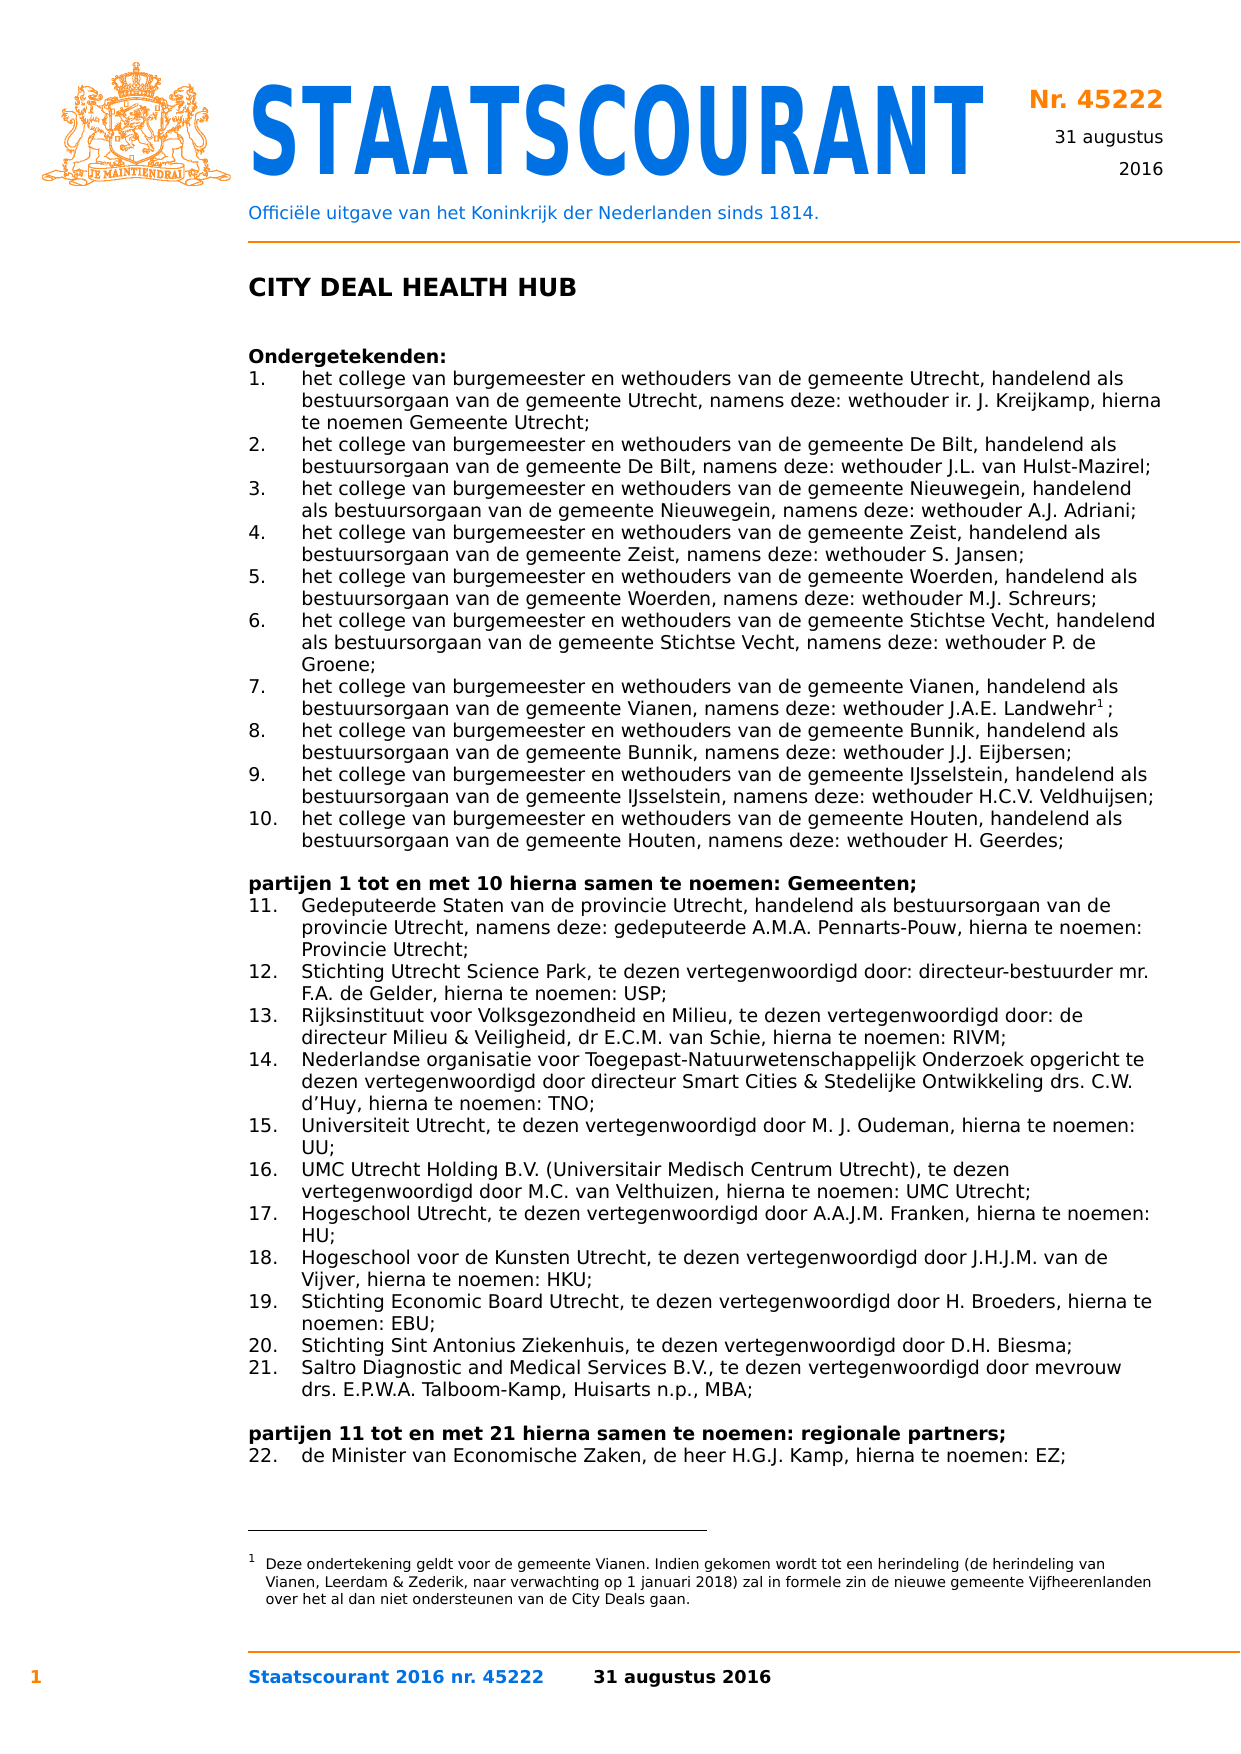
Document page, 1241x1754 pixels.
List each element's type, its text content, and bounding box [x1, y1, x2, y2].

subtitle CITY DEAL HEALTH HUB [248, 273, 1163, 302]
text partijen 11 tot en met 21 hierna samen te noemen: regionale partners; [248, 1423, 1163, 1445]
text 19. Stichting Economic Board Utrecht, te dezen vertegenwoordigd door H. Broeders, hierna te noemen: EBU; [248, 1291, 1163, 1335]
text 15. Universiteit Utrecht, te dezen vertegenwoordigd door M. J. Oudeman, hierna te noemen: UU; [248, 1115, 1163, 1159]
table_cell 31 augustus [998, 121, 1240, 153]
text 1. het college van burgemeester en wethouders van de gemeente Utrecht, handelend als bestuursorgaan van de gemeente Utrecht, namens deze: wethouder ir. J. Kreijkamp, hierna te noemen Gemeente Utrecht; [248, 368, 1163, 434]
text Deze ondertekening geldt voor de gemeente Vianen. Indien gekomen wordt tot een herindeling (de herindeling van Vianen, Leerdam & Zederik, naar verwachting op 1 januari 2018) zal in formele zin de nieuwe gemeente Vijfheerenlanden over het al dan niet ondersteunen van de City Deals gaan. [248, 1552, 1163, 1608]
text 11. Gedeputeerde Staten van de provincie Utrecht, handelend als bestuursorgaan van de provincie Utrecht, namens deze: gedeputeerde A.M.A. Pennarts-Pouw, hierna te noemen: Provincie Utrecht; [248, 895, 1163, 961]
text 3. het college van burgemeester en wethouders van de gemeente Nieuwegein, handelend als bestuursorgaan van de gemeente Nieuwegein, namens deze: wethouder A.J. Adriani; [248, 478, 1163, 522]
text 17. Hogeschool Utrecht, te dezen vertegenwoordigd door A.A.J.M. Franken, hierna te noemen: HU; [248, 1203, 1163, 1247]
table_header Nr. 45222 [998, 62, 1240, 121]
text 4. het college van burgemeester en wethouders van de gemeente Zeist, handelend als bestuursorgaan van de gemeente Zeist, namens deze: wethouder S. Jansen; [248, 522, 1163, 566]
picture [41, 62, 231, 186]
text partijen 1 tot en met 10 hierna samen te noemen: Gemeenten; [248, 873, 1163, 895]
text 2. het college van burgemeester en wethouders van de gemeente De Bilt, handelend als bestuursorgaan van de gemeente De Bilt, namens deze: wethouder J.L. van Hulst-Mazirel; [248, 434, 1163, 478]
text 18. Hogeschool voor de Kunsten Utrecht, te dezen vertegenwoordigd door J.H.J.M. van de Vijver, hierna te noemen: HKU; [248, 1247, 1163, 1291]
text 22. de Minister van Economische Zaken, de heer H.G.J. Kamp, hierna te noemen: EZ; [248, 1445, 1163, 1467]
text 21. Saltro Diagnostic and Medical Services B.V., te dezen vertegenwoordigd door mevrouw drs. E.P.W.A. Talboom-Kamp, Huisarts n.p., MBA; [248, 1357, 1163, 1401]
table_header STAATSCOURANT [248, 62, 998, 203]
text 6. het college van burgemeester en wethouders van de gemeente Stichtse Vecht, handelend als bestuursorgaan van de gemeente Stichtse Vecht, namens deze: wethouder P. de Groene; [248, 610, 1163, 676]
text 20. Stichting Sint Antonius Ziekenhuis, te dezen vertegenwoordigd door D.H. Biesma; [248, 1335, 1163, 1357]
table_cell Officiële uitgave van het Koninkrijk der Nederlanden sinds 1814. [248, 203, 1240, 241]
text 7. het college van burgemeester en wethouders van de gemeente Vianen, handelend als bestuursorgaan van de gemeente Vianen, namens deze: wethouder J.A.E. Landwehr; [248, 676, 1163, 719]
text 13. Rijksinstituut voor Volksgezondheid en Milieu, te dezen vertegenwoordigd door: de directeur Milieu & Veiligheid, dr E.C.M. van Schie, hierna te noemen: RIVM; [248, 1005, 1163, 1049]
text Ondergetekenden: [248, 346, 1163, 368]
text 14. Nederlandse organisatie voor Toegepast-Natuurwetenschappelijk Onderzoek opgericht te dezen vertegenwoordigd door directeur Smart Cities & Stedelijke Ontwikkeling drs. C.W. d’Huy, hierna te noemen: TNO; [248, 1049, 1163, 1115]
text 5. het college van burgemeester en wethouders van de gemeente Woerden, handelend als bestuursorgaan van de gemeente Woerden, namens deze: wethouder M.J. Schreurs; [248, 566, 1163, 610]
text 9. het college van burgemeester en wethouders van de gemeente IJsselstein, handelend als bestuursorgaan van de gemeente IJsselstein, namens deze: wethouder H.C.V. Veldhuijsen; [248, 763, 1163, 807]
text 12. Stichting Utrecht Science Park, te dezen vertegenwoordigd door: directeur-bestuurder mr. F.A. de Gelder, hierna te noemen: USP; [248, 961, 1163, 1005]
text 10. het college van burgemeester en wethouders van de gemeente Houten, handelend als bestuursorgaan van de gemeente Houten, namens deze: wethouder H. Geerdes; [248, 807, 1163, 851]
table_cell 2016 [998, 153, 1240, 203]
text 8. het college van burgemeester en wethouders van de gemeente Bunnik, handelend als bestuursorgaan van de gemeente Bunnik, namens deze: wethouder J.J. Eijbersen; [248, 719, 1163, 763]
table_header [25, 62, 248, 241]
text 16. UMC Utrecht Holding B.V. (Universitair Medisch Centrum Utrecht), te dezen vertegenwoordigd door M.C. van Velthuizen, hierna te noemen: UMC Utrecht; [248, 1159, 1163, 1203]
